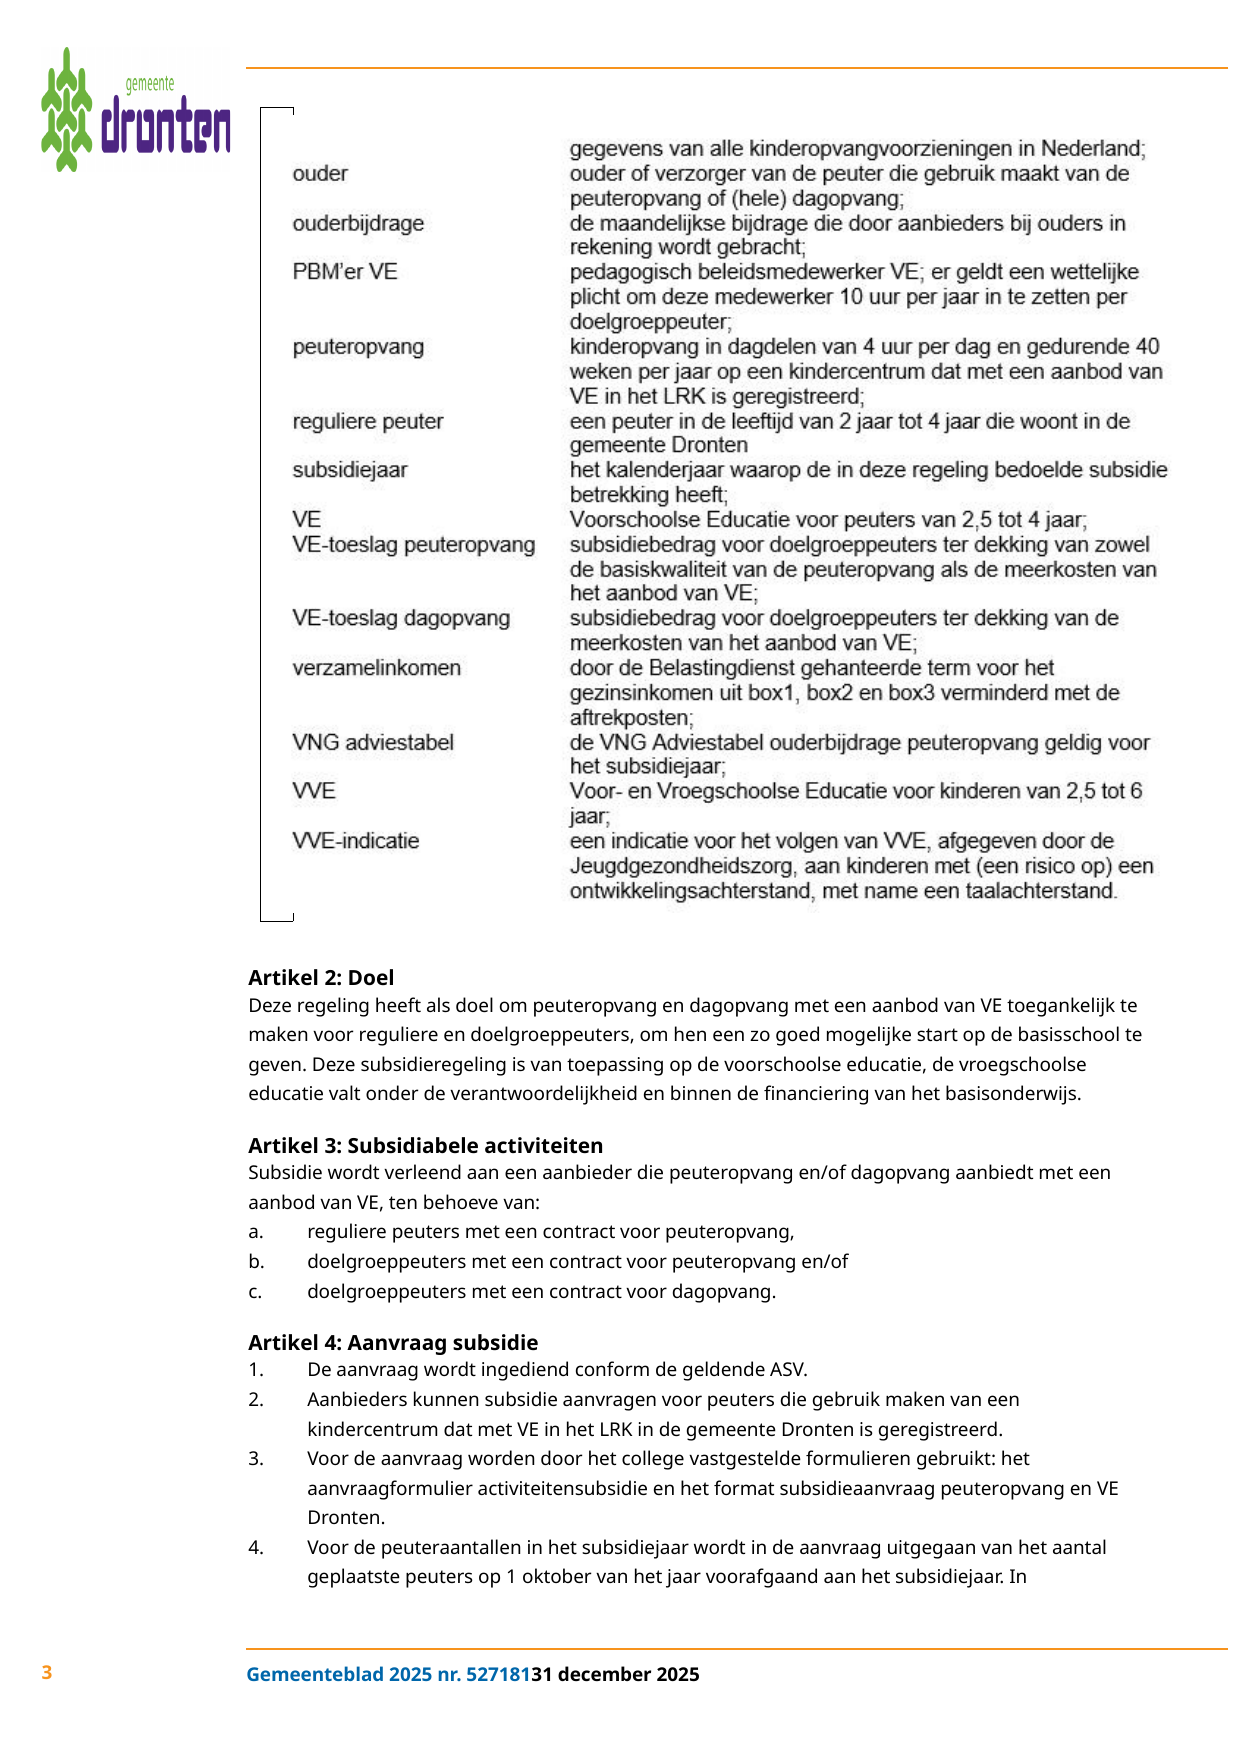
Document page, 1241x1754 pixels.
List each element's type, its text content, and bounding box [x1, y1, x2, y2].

list reguliere peuters met een contract voor peuteropvang, [248, 1219, 1152, 1244]
picture [41, 47, 231, 172]
list Aanbieders kunnen subsidie aanvragen voor peuters die gebruik maken van een kindercentrum dat met VE in het LRK in de gemeente Dronten is geregistreerd. [248, 1386, 1152, 1442]
text Artikel 2: Doel [248, 963, 1152, 992]
picture [268, 115, 1173, 913]
text Artikel 4: Aanvraag subsidie [248, 1328, 1152, 1357]
text Artikel 3: Subsidiabele activiteiten [248, 1131, 1152, 1159]
text Deze regeling heeft als doel om peuteropvang en dagopvang met een aanbod van VE toegankelijk te maken voor reguliere en doelgroeppeuters, om hen een zo goed mogelijke start op de basisschool te geven. Deze subsidieregeling is van toepassing op de voorschoolse educatie, de vroegschoolse educatie valt onder de verantwoordelijkheid en binnen de financiering van het basisonderwijs. [248, 992, 1152, 1106]
list doelgroeppeuters met een contract voor dagopvang. [248, 1278, 1152, 1303]
list De aanvraag wordt ingediend conform de geldende ASV. [248, 1357, 1152, 1382]
list Voor de peuteraantallen in het subsidiejaar wordt in de aanvraag uitgegaan van het aantal geplaatste peuters op 1 oktober van het jaar voorafgaand aan het subsidiejaar. In [248, 1534, 1152, 1589]
list doelgroeppeuters met een contract voor peuteropvang en/of [248, 1248, 1152, 1274]
list Voor de aanvraag worden door het college vastgestelde formulieren gebruikt: het aanvraagformulier activiteitensubsidie en het format subsidieaanvraag peuteropvang en VE Dronten. [248, 1445, 1152, 1530]
text Subsidie wordt verleend aan een aanbieder die peuteropvang en/of dagopvang aanbiedt met een aanbod van VE, ten behoeve van: [248, 1159, 1152, 1215]
